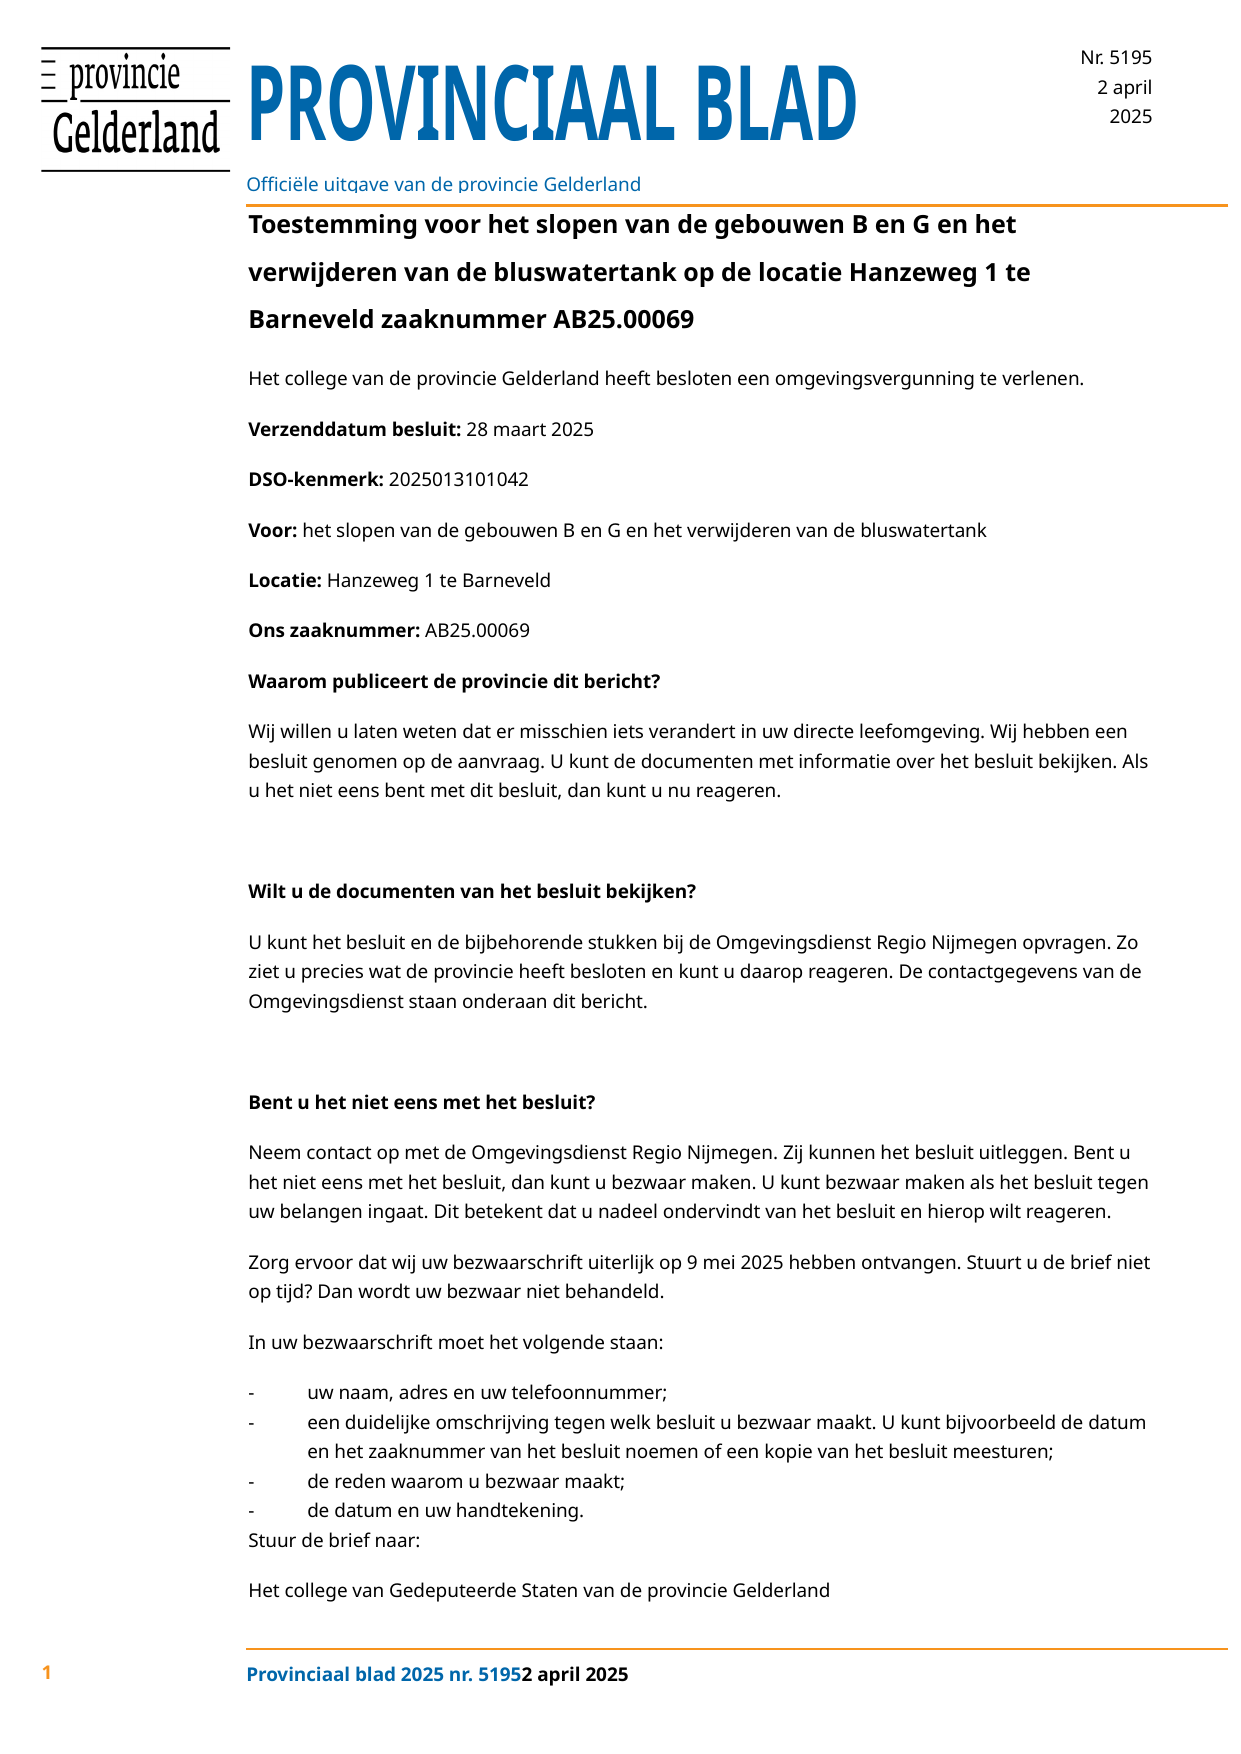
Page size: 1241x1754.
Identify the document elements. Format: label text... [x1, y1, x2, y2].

text Stuur de brief naar: [248, 1527, 1152, 1553]
picture [41, 47, 231, 172]
text Het college van de provincie Gelderland heeft besloten een omgevingsvergunning te verlenen. [248, 366, 1152, 391]
text Locatie: Hanzeweg 1 te Barneveld [248, 567, 1152, 593]
list de datum en uw handtekening. [248, 1498, 1152, 1523]
text Voor: het slopen van de gebouwen B en G en het verwijderen van de bluswatertank [248, 517, 1152, 542]
text Het college van Gedeputeerde Staten van de provincie Gelderland [248, 1578, 1152, 1603]
list de reden waarom u bezwaar maakt; [248, 1468, 1152, 1494]
text Wij willen u laten weten dat er misschien iets verandert in uw directe leefomgeving. Wij hebben een besluit genomen op de aanvraag. U kunt de documenten met informatie over het besluit bekijken. Als u het niet eens bent met dit besluit, dan kunt u nu reageren. [248, 718, 1152, 803]
text Ons zaaknummer: AB25.00069 [248, 618, 1152, 643]
list uw naam, adres en uw telefoonnummer; [248, 1379, 1152, 1405]
text Neem contact op met de Omgevingsdienst Regio Nijmegen. Zij kunnen het besluit uitleggen. Bent u het niet eens met het besluit, dan kunt u bezwaar maken. U kunt bezwaar maken als het besluit tegen uw belangen ingaat. Dit betekent dat u nadeel ondervindt van het besluit en hierop wilt reageren. [248, 1139, 1152, 1224]
text Toestemming voor het slopen van de gebouwen B en G en het verwijderen van de bluswatertank op de locatie Hanzeweg 1 te Barneveld zaaknummer AB25.00069 [248, 207, 1152, 336]
text Wilt u de documenten van het besluit bekijken? [248, 878, 1152, 904]
text Bent u het niet eens met het besluit? [248, 1089, 1152, 1114]
list een duidelijke omschrijving tegen welk besluit u bezwaar maakt. U kunt bijvoorbeeld de datum en het zaaknummer van het besluit noemen of een kopie van het besluit meesturen; [248, 1409, 1152, 1464]
text Zorg ervoor dat wij uw bezwaarschrift uiterlijk op 9 mei 2025 hebben ontvangen. Stuurt u de brief niet op tijd? Dan wordt uw bezwaar niet behandeld. [248, 1249, 1152, 1304]
text DSO-kenmerk: 2025013101042 [248, 466, 1152, 492]
text In uw bezwaarschrift moet het volgende staan: [248, 1329, 1152, 1354]
text U kunt het besluit en de bijbehorende stukken bij de Omgevingsdienst Regio Nijmegen opvragen. Zo ziet u precies wat de provincie heeft besloten en kunt u daarop reageren. De contactgegevens van de Omgevingsdienst staan onderaan dit bericht. [248, 929, 1152, 1014]
text Verzenddatum besluit: 28 maart 2025 [248, 416, 1152, 442]
text Waarom publiceert de provincie dit bericht? [248, 668, 1152, 694]
